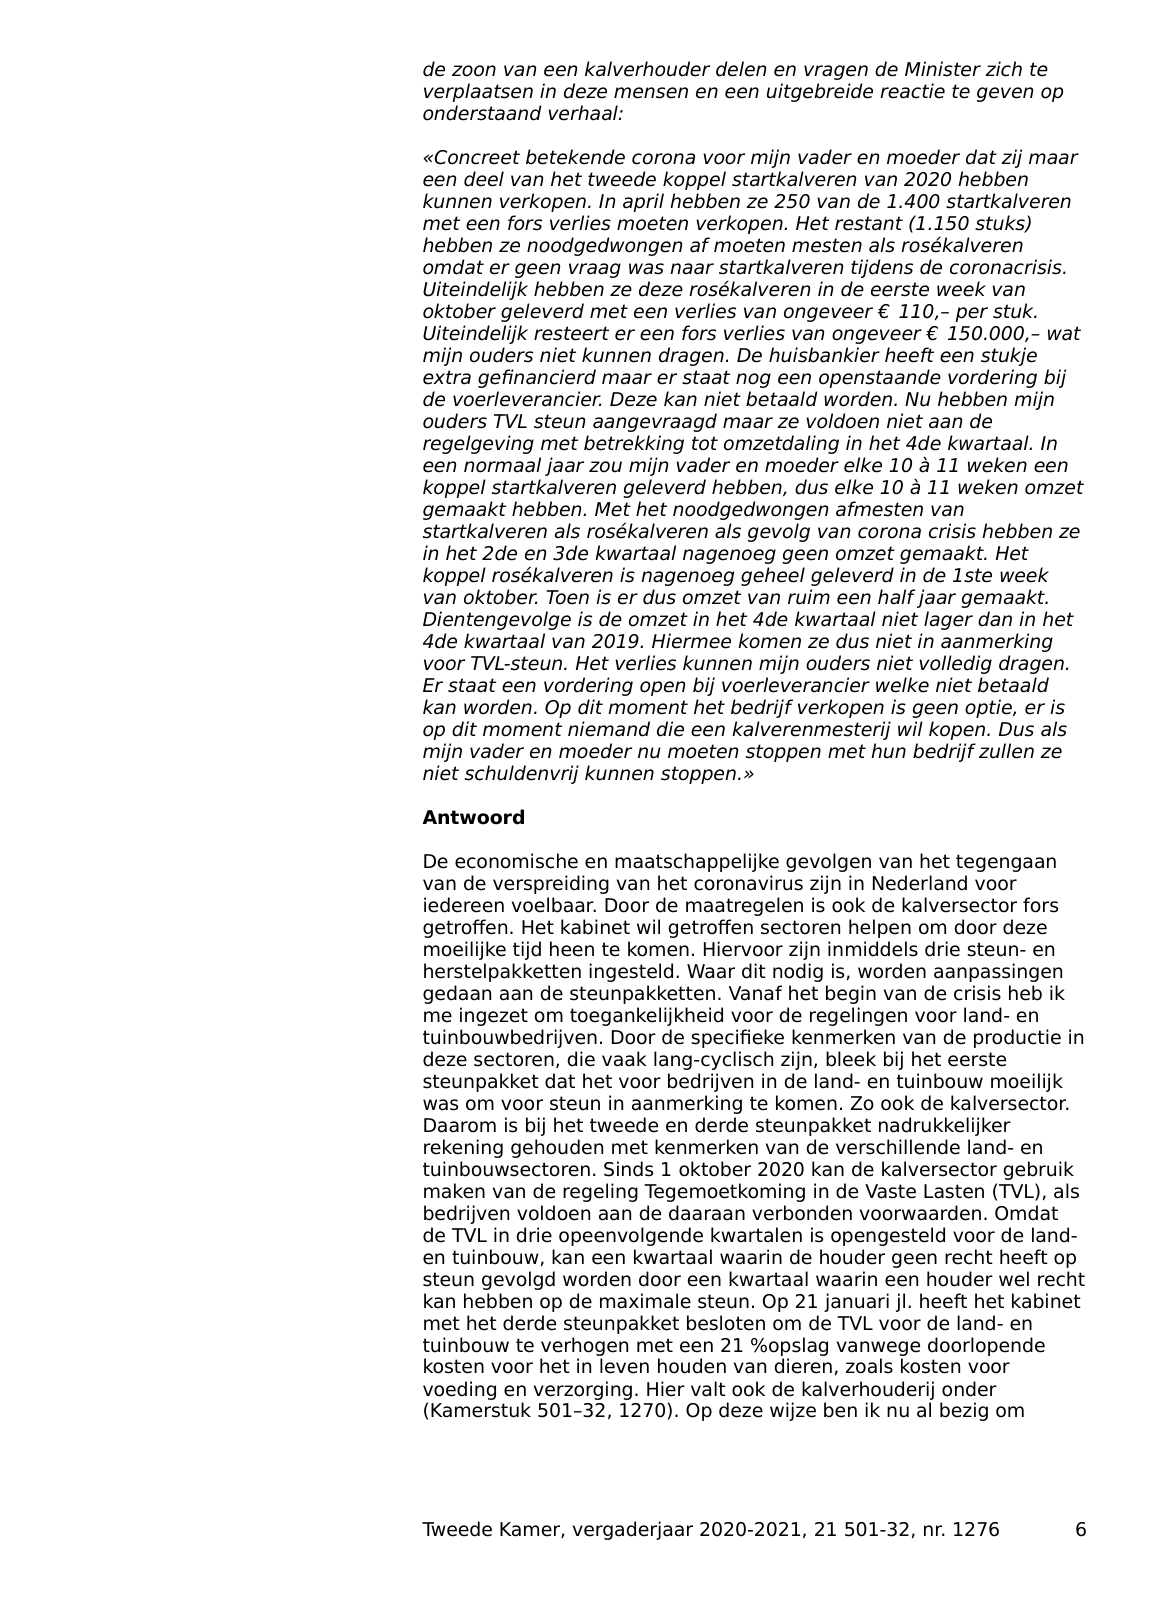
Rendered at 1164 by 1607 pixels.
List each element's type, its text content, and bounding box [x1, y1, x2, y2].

text De economische en maatschappelijke gevolgen van het tegengaan van de verspreiding van het coronavirus zijn in Nederland voor iedereen voelbaar. Door de maatregelen is ook de kalversector fors getroffen. Het kabinet wil getroffen sectoren helpen om door deze moeilijke tijd heen te komen. Hiervoor zijn inmiddels drie steun- en herstelpakketten ingesteld. Waar dit nodig is, worden aanpassingen gedaan aan de steunpakketten. Vanaf het begin van de crisis heb ik me ingezet om toegankelijkheid voor de regelingen voor land- en tuinbouwbedrijven. Door de specifieke kenmerken van de productie in deze sectoren, die vaak lang-cyclisch zijn, bleek bij het eerste steunpakket dat het voor bedrijven in de land- en tuinbouw moeilijk was om voor steun in aanmerking te komen. Zo ook de kalversector. Daarom is bij het tweede en derde steunpakket nadrukkelijker rekening gehouden met kenmerken van de verschillende land- en tuinbouwsectoren. Sinds 1 oktober 2020 kan de kalversector gebruik maken van de regeling Tegemoetkoming in de Vaste Lasten (TVL), als bedrijven voldoen aan de daaraan verbonden voorwaarden. Omdat de TVL in drie opeenvolgende kwartalen is opengesteld voor de land- en tuinbouw, kan een kwartaal waarin de houder geen recht heeft op steun gevolgd worden door een kwartaal waarin een houder wel recht kan hebben op de maximale steun. Op 21 januari jl. heeft het kabinet met het derde steunpakket besloten om de TVL voor de land- en tuinbouw te verhogen met een 21 %opslag vanwege doorlopende kosten voor het in leven houden van dieren, zoals kosten voor voeding en verzorging. Hier valt ook de kalverhouderij onder (Kamerstuk 501–32, 1270). Op deze wijze ben ik nu al bezig om [422, 851, 1087, 1422]
text «Concreet betekende corona voor mijn vader en moeder dat zij maar een deel van het tweede koppel startkalveren van 2020 hebben kunnen verkopen. In april hebben ze 250 van de 1.400 startkalveren met een fors verlies moeten verkopen. Het restant (1.150 stuks) hebben ze noodgedwongen af moeten mesten als rosékalveren omdat er geen vraag was naar startkalveren tijdens de coronacrisis. Uiteindelijk hebben ze deze rosékalveren in de eerste week van oktober geleverd met een verlies van ongeveer € 110,– per stuk. Uiteindelijk resteert er een fors verlies van ongeveer € 150.000,– wat mijn ouders niet kunnen dragen. De huisbankier heeft een stukje extra gefinancierd maar er staat nog een openstaande vordering bij de voerleverancier. Deze kan niet betaald worden. Nu hebben mijn ouders TVL steun aangevraagd maar ze voldoen niet aan de regelgeving met betrekking tot omzetdaling in het 4de kwartaal. In een normaal jaar zou mijn vader en moeder elke 10 à 11 weken een koppel startkalveren geleverd hebben, dus elke 10 à 11 weken omzet gemaakt hebben. Met het noodgedwongen afmesten van startkalveren als rosékalveren als gevolg van corona crisis hebben ze in het 2de en 3de kwartaal nagenoeg geen omzet gemaakt. Het koppel rosékalveren is nagenoeg geheel geleverd in de 1ste week van oktober. Toen is er dus omzet van ruim een half jaar gemaakt. Dientengevolge is de omzet in het 4de kwartaal niet lager dan in het 4de kwartaal van 2019. Hiermee komen ze dus niet in aanmerking voor TVL-steun. Het verlies kunnen mijn ouders niet volledig dragen. Er staat een vordering open bij voerleverancier welke niet betaald kan worden. Op dit moment het bedrijf verkopen is geen optie, er is op dit moment niemand die een kalverenmesterij wil kopen. Dus als mijn vader en moeder nu moeten stoppen met hun bedrijf zullen ze niet schuldenvrij kunnen stoppen.» [422, 147, 1087, 784]
text de zoon van een kalverhouder delen en vragen de Minister zich te verplaatsen in deze mensen en een uitgebreide reactie te geven op onderstaand verhaal: [422, 59, 1087, 125]
subtitle Antwoord [422, 807, 1087, 829]
